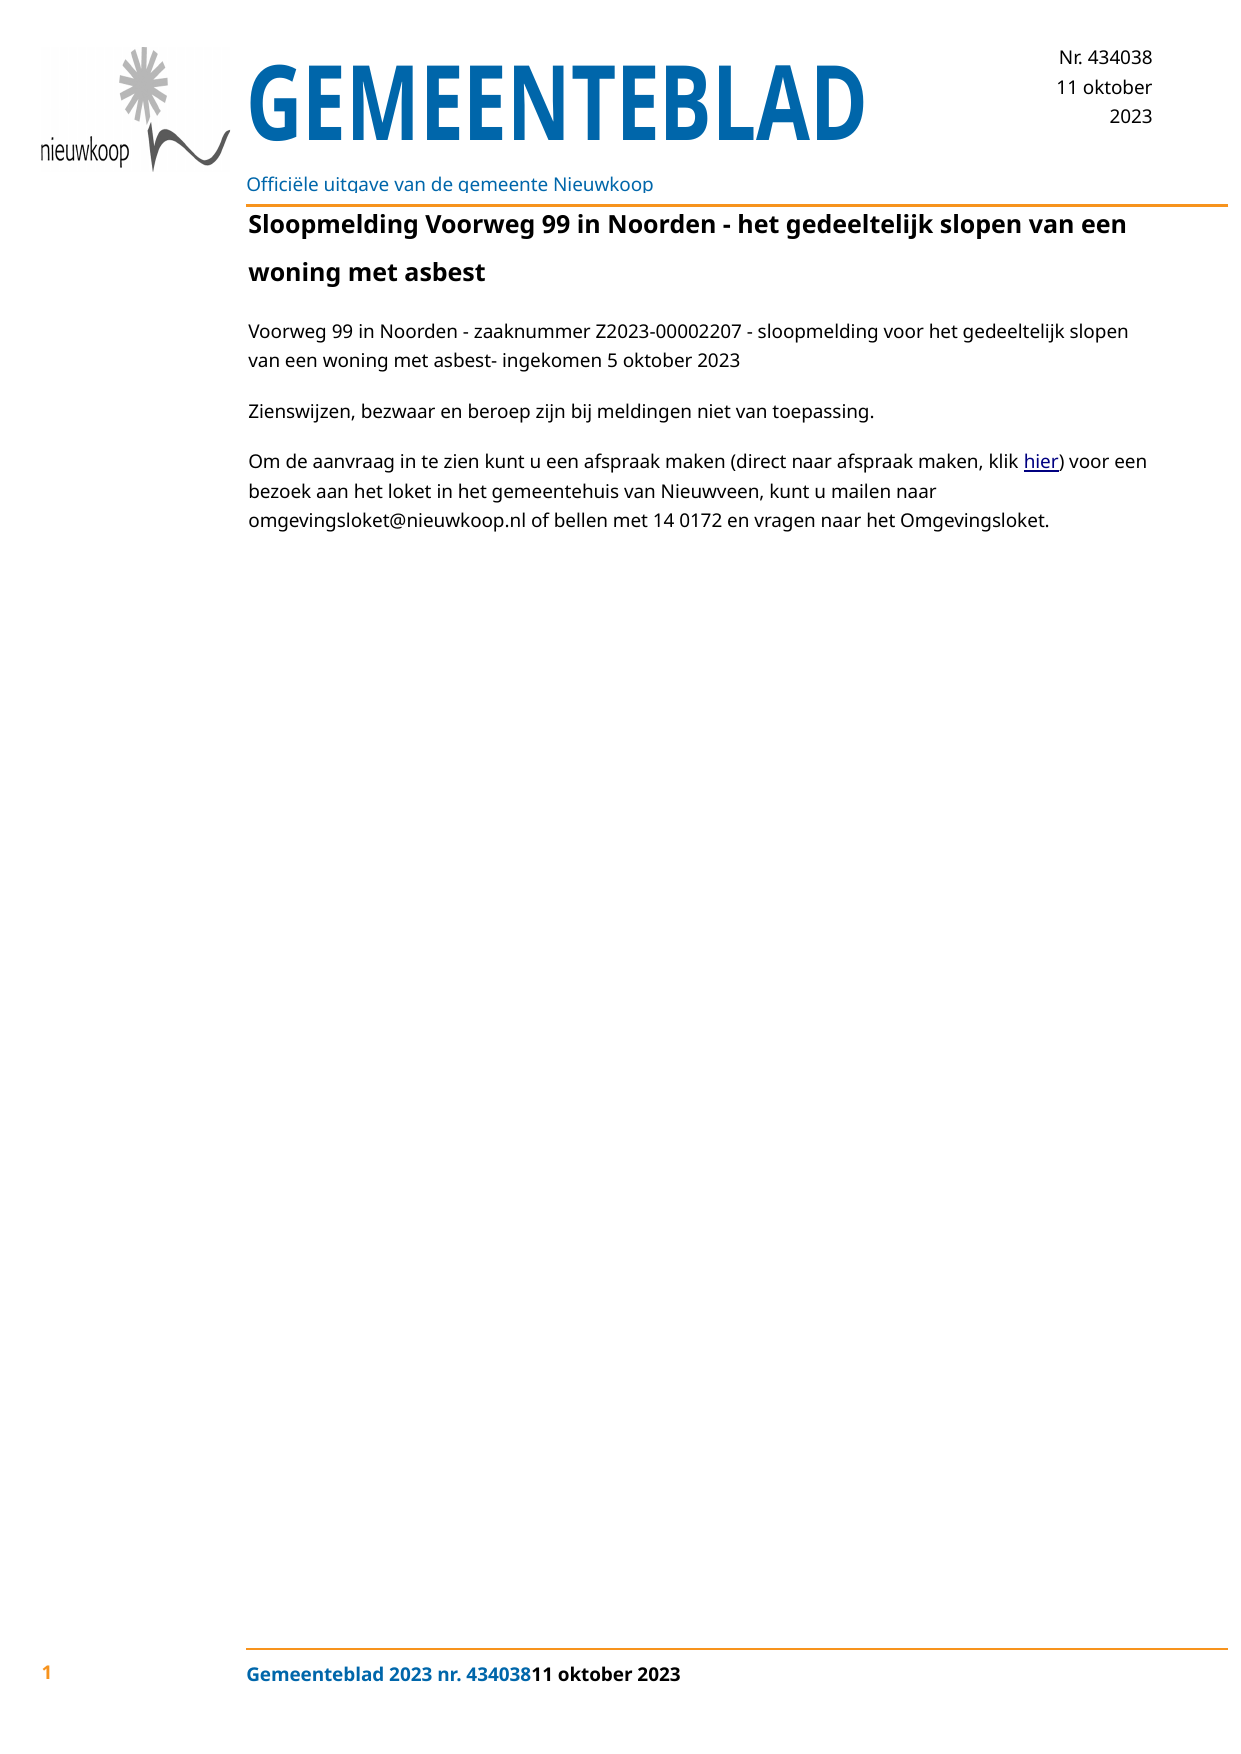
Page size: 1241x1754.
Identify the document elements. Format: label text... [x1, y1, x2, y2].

text Om de aanvraag in te zien kunt u een afspraak maken (direct naar afspraak maken, klik hier) voor een bezoek aan het loket in het gemeentehuis van Nieuwveen, kunt u mailen naar omgevingsloket@nieuwkoop.nl of bellen met 14 0172 en vragen naar het Omgevingsloket. [248, 448, 1152, 533]
text Voorweg 99 in Noorden - zaaknummer Z2023-00002207 - sloopmelding voor het gedeeltelijk slopen van een woning met asbest- ingekomen 5 oktober 2023 [248, 318, 1152, 373]
text Zienswijzen, bezwaar en beroep zijn bij meldingen niet van toepassing. [248, 398, 1152, 424]
text Sloopmelding Voorweg 99 in Noorden - het gedeeltelijk slopen van een woning met asbest [248, 207, 1152, 288]
picture [41, 47, 231, 172]
